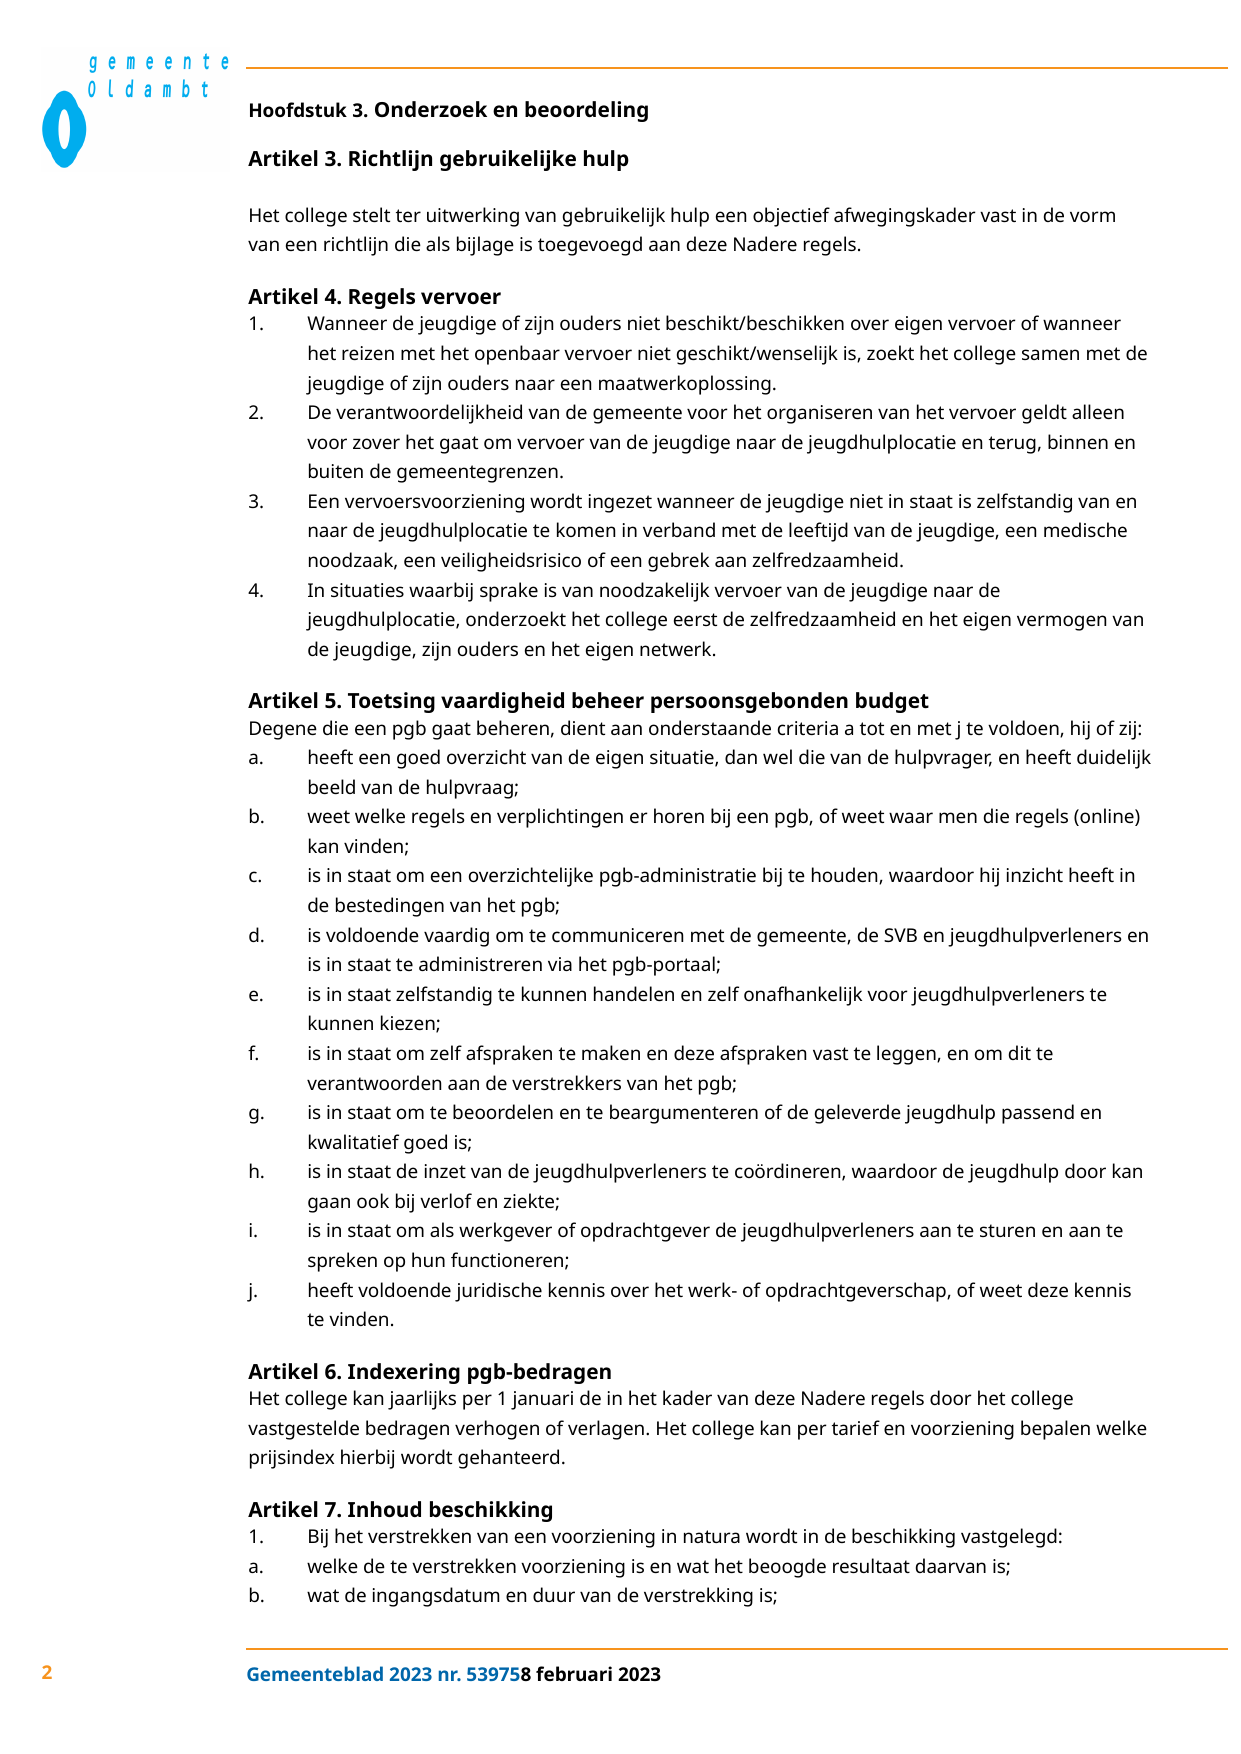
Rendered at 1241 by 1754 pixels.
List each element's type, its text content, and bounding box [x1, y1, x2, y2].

list Wanneer de jeugdige of zijn ouders niet beschikt/beschikken over eigen vervoer of wanneer het reizen met het openbaar vervoer niet geschikt/wenselijk is, zoekt het college samen met de jeugdige of zijn ouders naar een maatwerkoplossing. [248, 311, 1152, 395]
picture [41, 47, 231, 172]
list is in staat om als werkgever of opdrachtgever de jeugdhulpverleners aan te sturen en aan te spreken op hun functioneren; [248, 1218, 1152, 1273]
text Artikel 7. Inhoud beschikking [248, 1495, 1152, 1523]
text Artikel 3. Richtlijn gebruikelijke hulp [248, 144, 1152, 172]
text Artikel 5. Toetsing vaardigheid beheer persoonsgebonden budget [248, 686, 1152, 715]
text Het college stelt ter uitwerking van gebruikelijk hulp een objectief afwegingskader vast in de vorm van een richtlijn die als bijlage is toegevoegd aan deze Nadere regels. [248, 202, 1152, 257]
list heeft voldoende juridische kennis over het werk- of opdrachtgeverschap, of weet deze kennis te vinden. [248, 1277, 1152, 1332]
list De verantwoordelijkheid van de gemeente voor het organiseren van het vervoer geldt alleen voor zover het gaat om vervoer van de jeugdige naar de jeugdhulplocatie en terug, binnen en buiten de gemeentegrenzen. [248, 399, 1152, 484]
list welke de te verstrekken voorziening is en wat het beoogde resultaat daarvan is; [248, 1553, 1152, 1579]
text Artikel 6. Indexering pgb-bedragen [248, 1357, 1152, 1385]
list is in staat om een overzichtelijke pgb-administratie bij te houden, waardoor hij inzicht heeft in de bestedingen van het pgb; [248, 863, 1152, 918]
list wat de ingangsdatum en duur van de verstrekking is; [248, 1582, 1152, 1608]
text Hoofdstuk 3. Onderzoek en beoordeling [248, 95, 1152, 123]
text Het college kan jaarlijks per 1 januari de in het kader van deze Nadere regels door het college vastgestelde bedragen verhogen of verlagen. Het college kan per tarief en voorziening bepalen welke prijsindex hierbij wordt gehanteerd. [248, 1385, 1152, 1470]
list is in staat om zelf afspraken te maken en deze afspraken vast te leggen, en om dit te verantwoorden aan de verstrekkers van het pgb; [248, 1040, 1152, 1096]
list heeft een goed overzicht van de eigen situatie, dan wel die van de hulpvrager, en heeft duidelijk beeld van de hulpvraag; [248, 744, 1152, 800]
list Bij het verstrekken van een voorziening in natura wordt in de beschikking vastgelegd: [248, 1523, 1152, 1549]
text Degene die een pgb gaat beheren, dient aan onderstaande criteria a tot en met j te voldoen, hij of zij: [248, 715, 1152, 741]
list In situaties waarbij sprake is van noodzakelijk vervoer van de jeugdige naar de jeugdhulplocatie, onderzoekt het college eerst de zelfredzaamheid en het eigen vermogen van de jeugdige, zijn ouders en het eigen netwerk. [248, 577, 1152, 662]
list weet welke regels en verplichtingen er horen bij een pgb, of weet waar men die regels (online) kan vinden; [248, 803, 1152, 859]
list is in staat zelfstandig te kunnen handelen en zelf onafhankelijk voor jeugdhulpverleners te kunnen kiezen; [248, 981, 1152, 1036]
list is in staat om te beoordelen en te beargumenteren of de geleverde jeugdhulp passend en kwalitatief goed is; [248, 1099, 1152, 1155]
list is in staat de inzet van de jeugdhulpverleners te coördineren, waardoor de jeugdhulp door kan gaan ook bij verlof en ziekte; [248, 1158, 1152, 1214]
list is voldoende vaardig om te communiceren met de gemeente, de SVB en jeugdhulpverleners en is in staat te administreren via het pgb-portaal; [248, 922, 1152, 977]
list Een vervoersvoorziening wordt ingezet wanneer de jeugdige niet in staat is zelfstandig van en naar de jeugdhulplocatie te komen in verband met de leeftijd van de jeugdige, een medische noodzaak, een veiligheidsrisico of een gebrek aan zelfredzaamheid. [248, 488, 1152, 573]
text Artikel 4. Regels vervoer [248, 282, 1152, 311]
